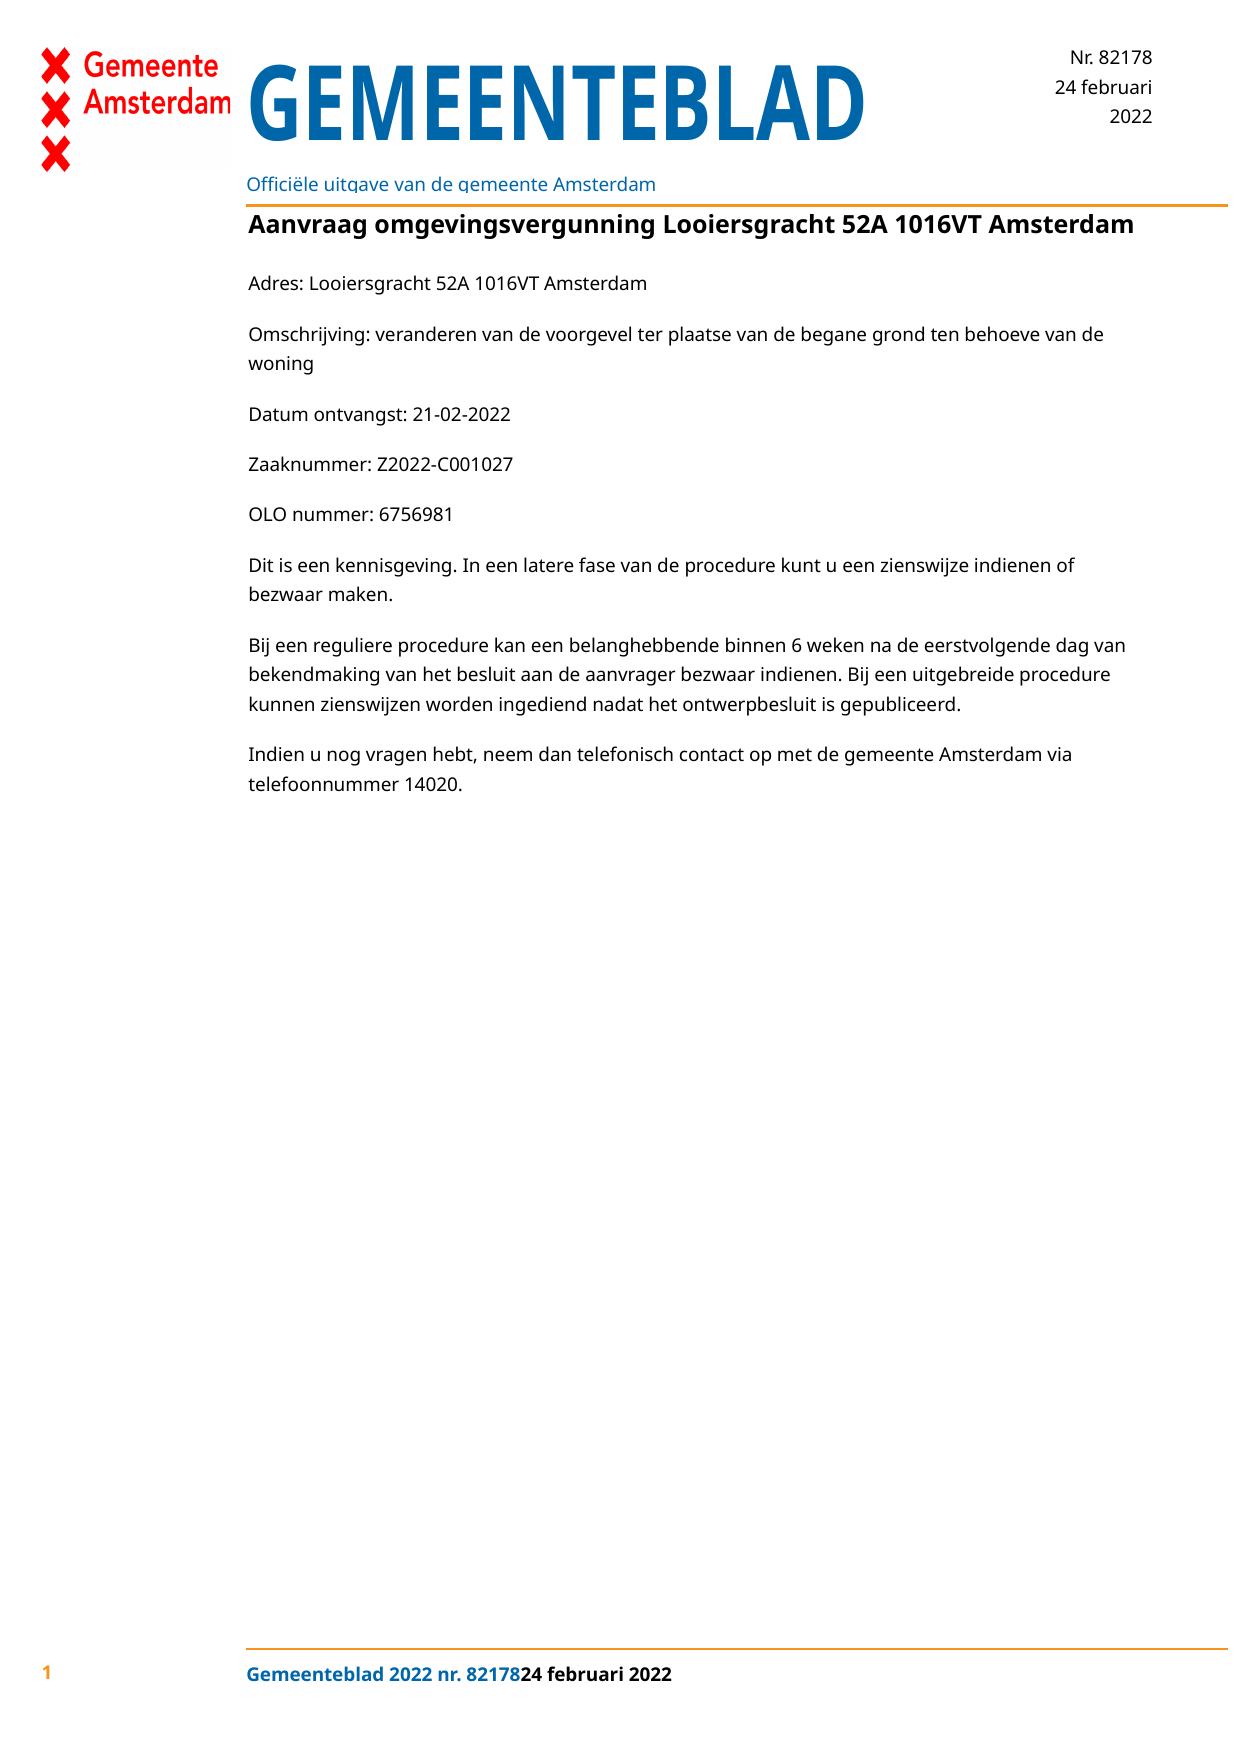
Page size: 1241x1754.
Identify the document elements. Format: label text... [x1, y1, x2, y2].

text Zaaknummer: Z2022-C001027 [248, 451, 1152, 477]
text Dit is een kennisgeving. In een latere fase van de procedure kunt u een zienswijze indienen of bezwaar maken. [248, 552, 1152, 607]
picture [41, 47, 231, 172]
text Bij een reguliere procedure kan een belanghebbende binnen 6 weken na de eerstvolgende dag van bekendmaking van het besluit aan de aanvrager bezwaar indienen. Bij een uitgebreide procedure kunnen zienswijzen worden ingediend nadat het ontwerpbesluit is gepubliceerd. [248, 632, 1152, 717]
text OLO nummer: 6756981 [248, 502, 1152, 527]
text Omschrijving: veranderen van de voorgevel ter plaatse van de begane grond ten behoeve van de woning [248, 321, 1152, 376]
text Adres: Looiersgracht 52A 1016VT Amsterdam [248, 270, 1152, 296]
text Aanvraag omgevingsvergunning Looiersgracht 52A 1016VT Amsterdam [248, 207, 1152, 241]
text Datum ontvangst: 21-02-2022 [248, 401, 1152, 426]
text Indien u nog vragen hebt, neem dan telefonisch contact op met de gemeente Amsterdam via telefoonnummer 14020. [248, 742, 1152, 797]
